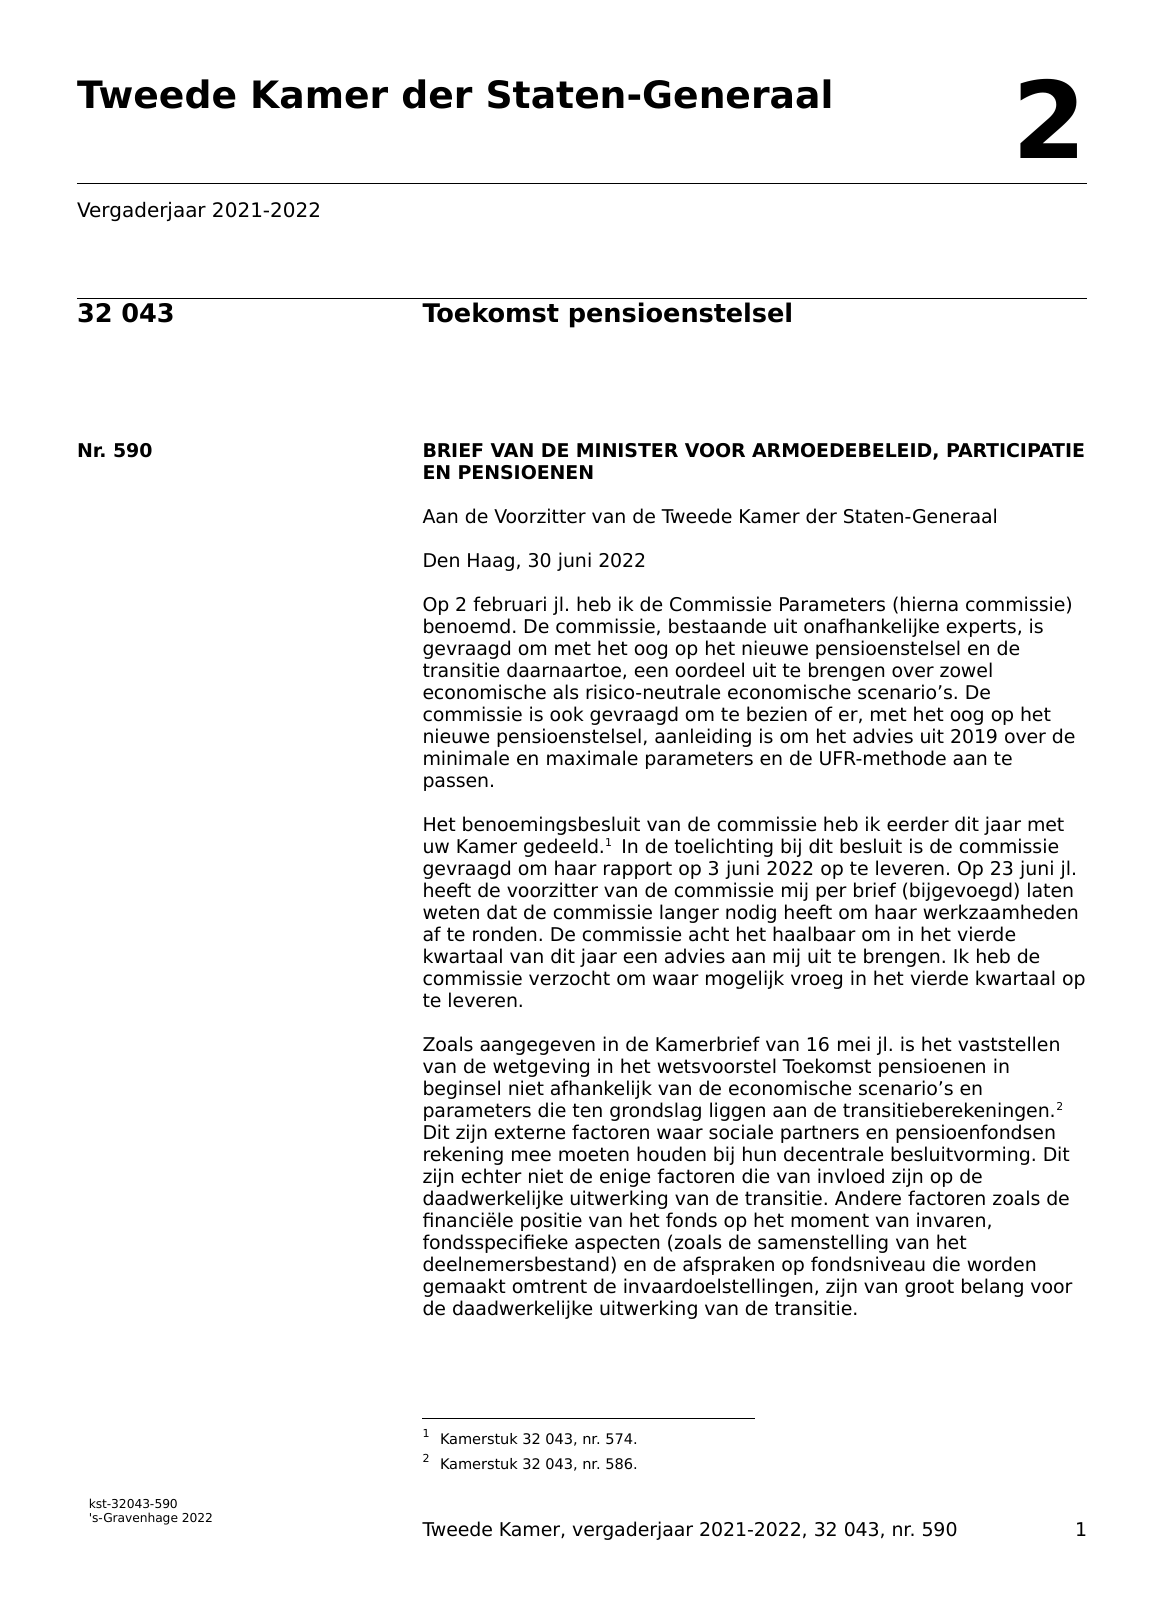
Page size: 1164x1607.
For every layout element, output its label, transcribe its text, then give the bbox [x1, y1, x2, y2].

text Kamerstuk 32 043, nr. 586. [422, 1452, 1087, 1474]
text Op 2 februari jl. heb ik de Commissie Parameters (hierna commissie) benoemd. De commissie, bestaande uit onafhankelijke experts, is gevraagd om met het oog op het nieuwe pensioenstelsel en de transitie daarnaartoe, een oordeel uit te brengen over zowel economische als risico-neutrale economische scenario’s. De commissie is ook gevraagd om te bezien of er, met het oog op het nieuwe pensioenstelsel, aanleiding is om het advies uit 2019 over de minimale en maximale parameters en de UFR-methode aan te passen. [422, 594, 1087, 792]
text Het benoemingsbesluit van de commissie heb ik eerder dit jaar met uw Kamer gedeeld. In de toelichting bij dit besluit is de commissie gevraagd om haar rapport op 3 juni 2022 op te leveren. Op 23 juni jl. heeft de voorzitter van de commissie mij per brief (bijgevoegd) laten weten dat de commissie langer nodig heeft om haar werkzaamheden af te ronden. De commissie acht het haalbaar om in het vierde kwartaal van dit jaar een advies aan mij uit te brengen. Ik heb de commissie verzocht om waar mogelijk vroeg in het vierde kwartaal op te leveren. [422, 814, 1087, 1012]
table_header 2 [886, 59, 1087, 183]
table_header Tweede Kamer der Staten-Generaal [77, 59, 886, 183]
text 's-Gravenhage 2022 [88, 1511, 323, 1525]
text kst-32043-590 [88, 1497, 323, 1511]
text Zoals aangegeven in de Kamerbrief van 16 mei jl. is het vaststellen van de wetgeving in het wetsvoorstel Toekomst pensioenen in beginsel niet afhankelijk van de economische scenario’s en parameters die ten grondslag liggen aan de transitieberekeningen. Dit zijn externe factoren waar sociale partners en pensioenfondsen rekening mee moeten houden bij hun decentrale besluitvorming. Dit zijn echter niet de enige factoren die van invloed zijn op de daadwerkelijke uitwerking van de transitie. Andere factoren zoals de financiële positie van het fonds op het moment van invaren, fondsspecifieke aspecten (zoals de samenstelling van het deelnemersbestand) en de afspraken op fondsniveau die worden gemaakt omtrent de invaardoelstellingen, zijn van groot belang voor de daadwerkelijke uitwerking van de transitie. [422, 1034, 1087, 1320]
subtitle Nr. 590 BRIEF VAN DE MINISTER VOOR ARMOEDEBELEID, PARTICIPATIE EN PENSIOENEN [77, 440, 1087, 484]
text Kamerstuk 32 043, nr. 574. [422, 1427, 1087, 1449]
table_cell Vergaderjaar 2021-2022 [77, 184, 1087, 298]
subtitle 32 043 Toekomst pensioenstelsel [77, 299, 1087, 329]
text Aan de Voorzitter van de Tweede Kamer der Staten-Generaal [422, 506, 1087, 528]
text Den Haag, 30 juni 2022 [422, 550, 1087, 572]
